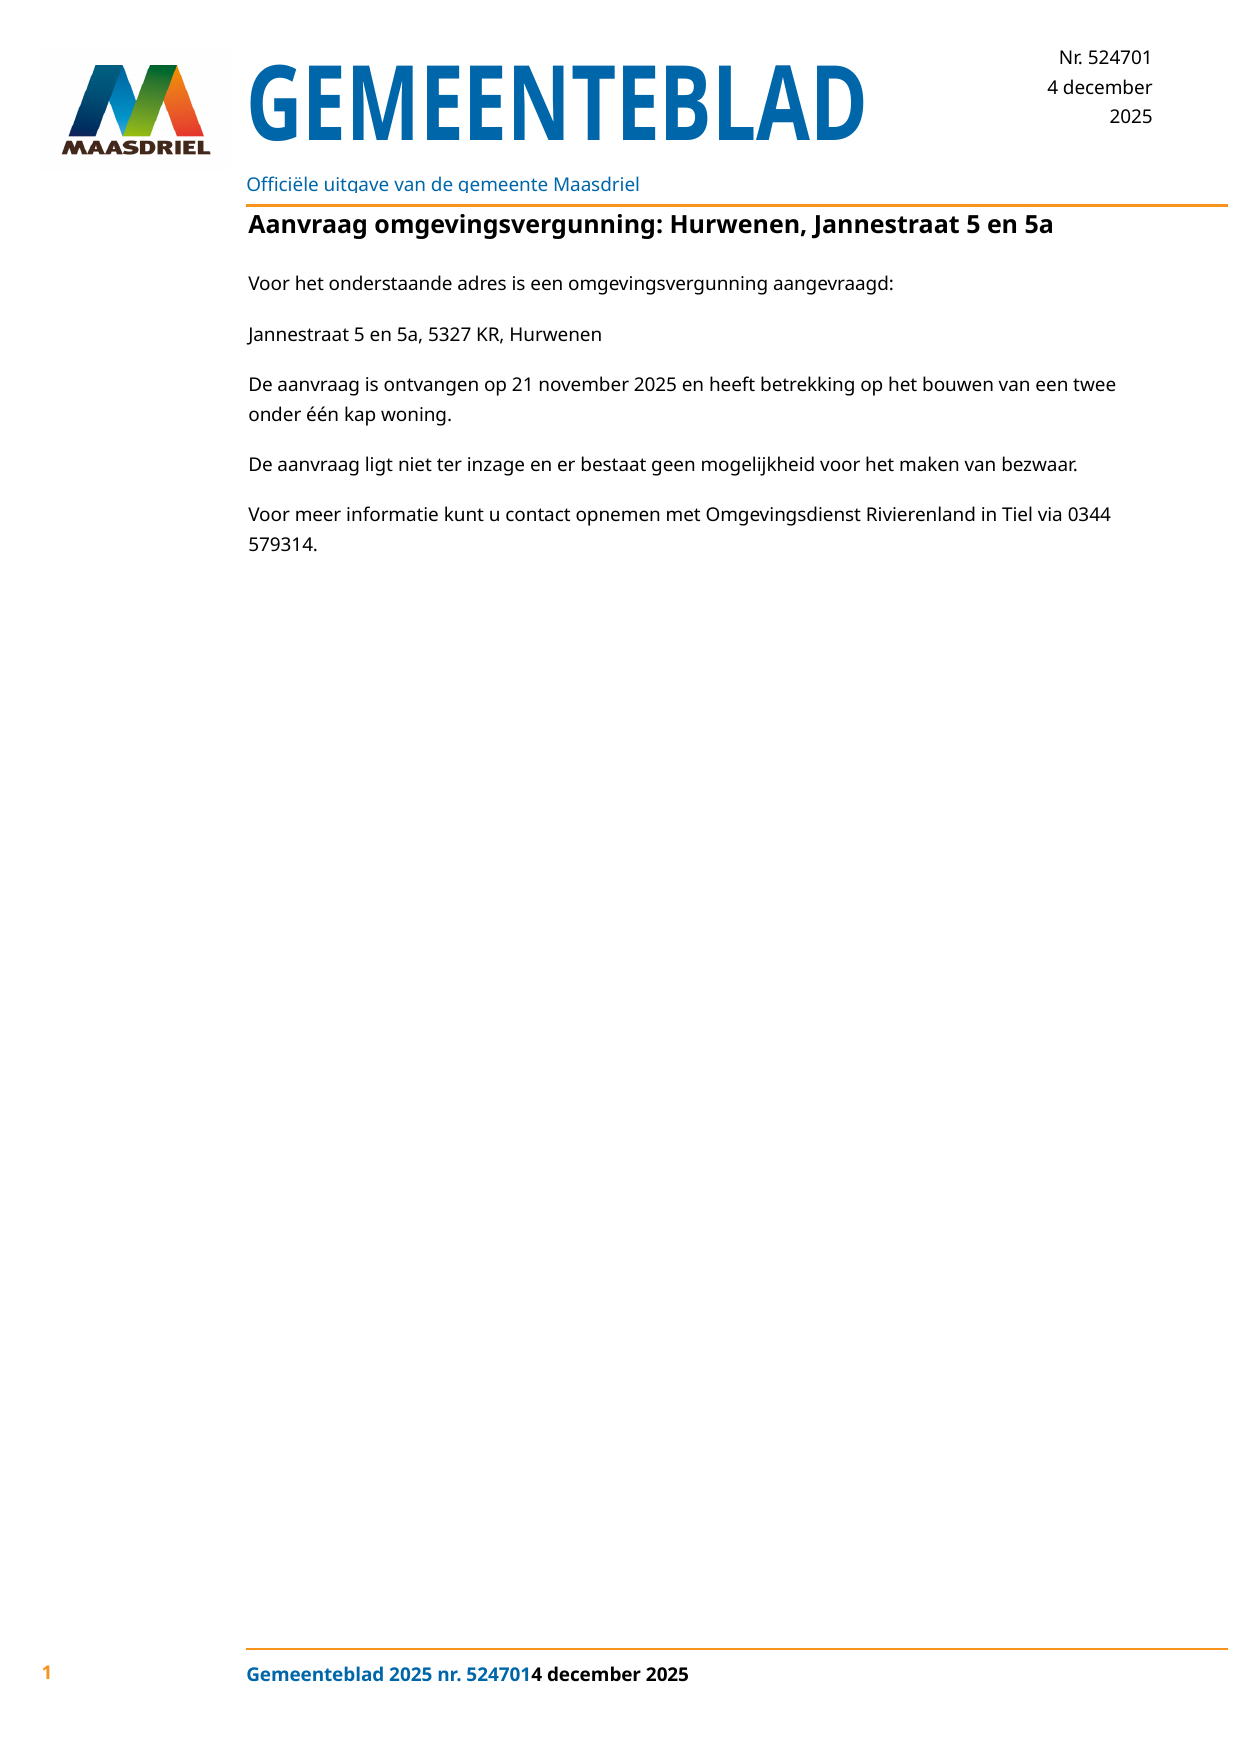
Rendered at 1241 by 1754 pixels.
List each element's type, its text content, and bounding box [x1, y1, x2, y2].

text De aanvraag is ontvangen op 21 november 2025 en heeft betrekking op het bouwen van een twee onder één kap woning. [248, 371, 1152, 426]
text Aanvraag omgevingsvergunning: Hurwenen, Jannestraat 5 en 5a [248, 207, 1152, 241]
text Jannestraat 5 en 5a, 5327 KR, Hurwenen [248, 321, 1152, 346]
text De aanvraag ligt niet ter inzage en er bestaat geen mogelijkheid voor het maken van bezwaar. [248, 451, 1152, 477]
text Voor meer informatie kunt u contact opnemen met Omgevingsdienst Rivierenland in Tiel via 0344 579314. [248, 502, 1152, 557]
picture [41, 47, 231, 172]
text Voor het onderstaande adres is een omgevingsvergunning aangevraagd: [248, 270, 1152, 296]
